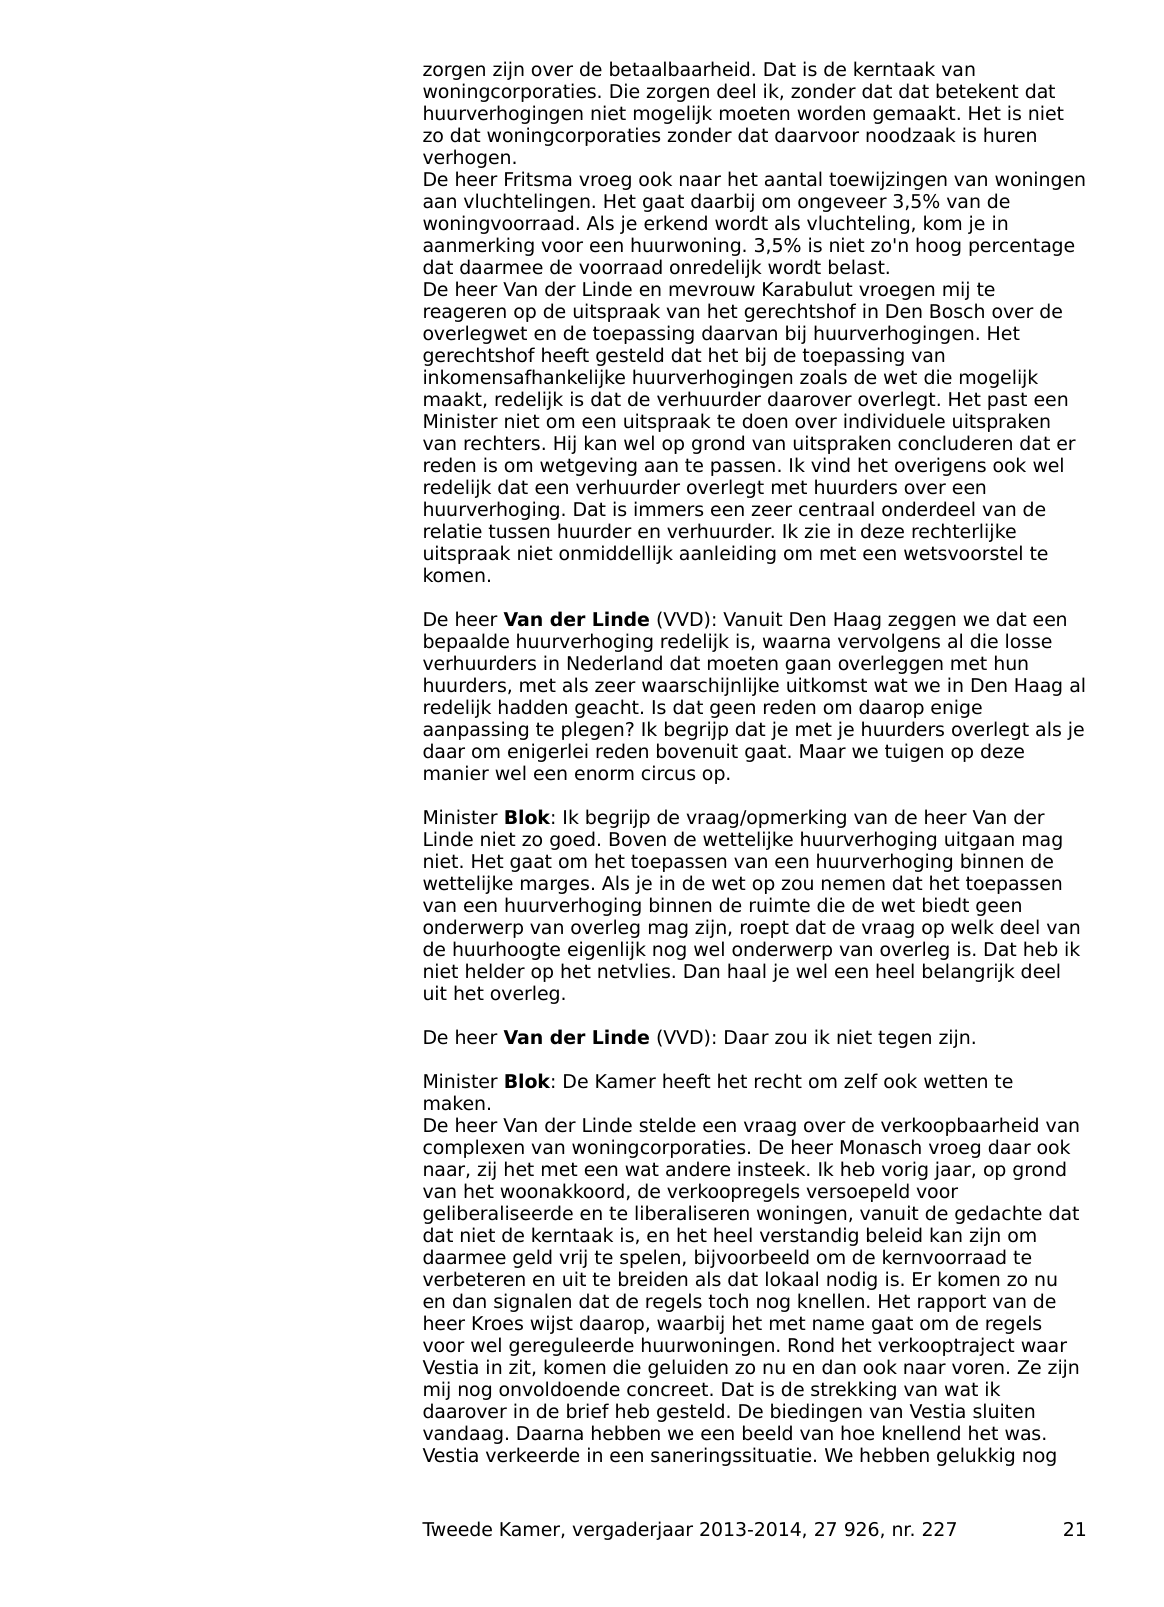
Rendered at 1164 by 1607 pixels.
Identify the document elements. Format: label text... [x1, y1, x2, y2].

text Minister Blok: De Kamer heeft het recht om zelf ook wetten te maken. [422, 1071, 1087, 1115]
text De heer Fritsma vroeg ook naar het aantal toewijzingen van woningen aan vluchtelingen. Het gaat daarbij om ongeveer 3,5% van de woningvoorraad. Als je erkend wordt als vluchteling, kom je in aanmerking voor een huurwoning. 3,5% is niet zo'n hoog percentage dat daarmee de voorraad onredelijk wordt belast. [422, 169, 1087, 279]
text De heer Van der Linde (VVD): Vanuit Den Haag zeggen we dat een bepaalde huurverhoging redelijk is, waarna vervolgens al die losse verhuurders in Nederland dat moeten gaan overleggen met hun huurders, met als zeer waarschijnlijke uitkomst wat we in Den Haag al redelijk hadden geacht. Is dat geen reden om daarop enige aanpassing te plegen? Ik begrijp dat je met je huurders overlegt als je daar om enigerlei reden bovenuit gaat. Maar we tuigen op deze manier wel een enorm circus op. [422, 609, 1087, 784]
text De heer Van der Linde (VVD): Daar zou ik niet tegen zijn. [422, 1027, 1087, 1049]
text De heer Van der Linde en mevrouw Karabulut vroegen mij te reageren op de uitspraak van het gerechtshof in Den Bosch over de overlegwet en de toepassing daarvan bij huurverhogingen. Het gerechtshof heeft gesteld dat het bij de toepassing van inkomensafhankelijke huurverhogingen zoals de wet die mogelijk maakt, redelijk is dat de verhuurder daarover overlegt. Het past een Minister niet om een uitspraak te doen over individuele uitspraken van rechters. Hij kan wel op grond van uitspraken concluderen dat er reden is om wetgeving aan te passen. Ik vind het overigens ook wel redelijk dat een verhuurder overlegt met huurders over een huurverhoging. Dat is immers een zeer centraal onderdeel van de relatie tussen huurder en verhuurder. Ik zie in deze rechterlijke uitspraak niet onmiddellijk aanleiding om met een wetsvoorstel te komen. [422, 279, 1087, 587]
text zorgen zijn over de betaalbaarheid. Dat is de kerntaak van woningcorporaties. Die zorgen deel ik, zonder dat dat betekent dat huurverhogingen niet mogelijk moeten worden gemaakt. Het is niet zo dat woningcorporaties zonder dat daarvoor noodzaak is huren verhogen. [422, 59, 1087, 169]
text Minister Blok: Ik begrijp de vraag/opmerking van de heer Van der Linde niet zo goed. Boven de wettelijke huurverhoging uitgaan mag niet. Het gaat om het toepassen van een huurverhoging binnen de wettelijke marges. Als je in de wet op zou nemen dat het toepassen van een huurverhoging binnen de ruimte die de wet biedt geen onderwerp van overleg mag zijn, roept dat de vraag op welk deel van de huurhoogte eigenlijk nog wel onderwerp van overleg is. Dat heb ik niet helder op het netvlies. Dan haal je wel een heel belangrijk deel uit het overleg. [422, 807, 1087, 1004]
text De heer Van der Linde stelde een vraag over de verkoopbaarheid van complexen van woningcorporaties. De heer Monasch vroeg daar ook naar, zij het met een wat andere insteek. Ik heb vorig jaar, op grond van het woonakkoord, de verkoopregels versoepeld voor geliberaliseerde en te liberaliseren woningen, vanuit de gedachte dat dat niet de kerntaak is, en het heel verstandig beleid kan zijn om daarmee geld vrij te spelen, bijvoorbeeld om de kernvoorraad te verbeteren en uit te breiden als dat lokaal nodig is. Er komen zo nu en dan signalen dat de regels toch nog knellen. Het rapport van de heer Kroes wijst daarop, waarbij het met name gaat om de regels voor wel gereguleerde huurwoningen. Rond het verkooptraject waar Vestia in zit, komen die geluiden zo nu en dan ook naar voren. Ze zijn mij nog onvoldoende concreet. Dat is de strekking van wat ik daarover in de brief heb gesteld. De biedingen van Vestia sluiten vandaag. Daarna hebben we een beeld van hoe knellend het was. Vestia verkeerde in een saneringssituatie. We hebben gelukkig nog [422, 1115, 1087, 1467]
